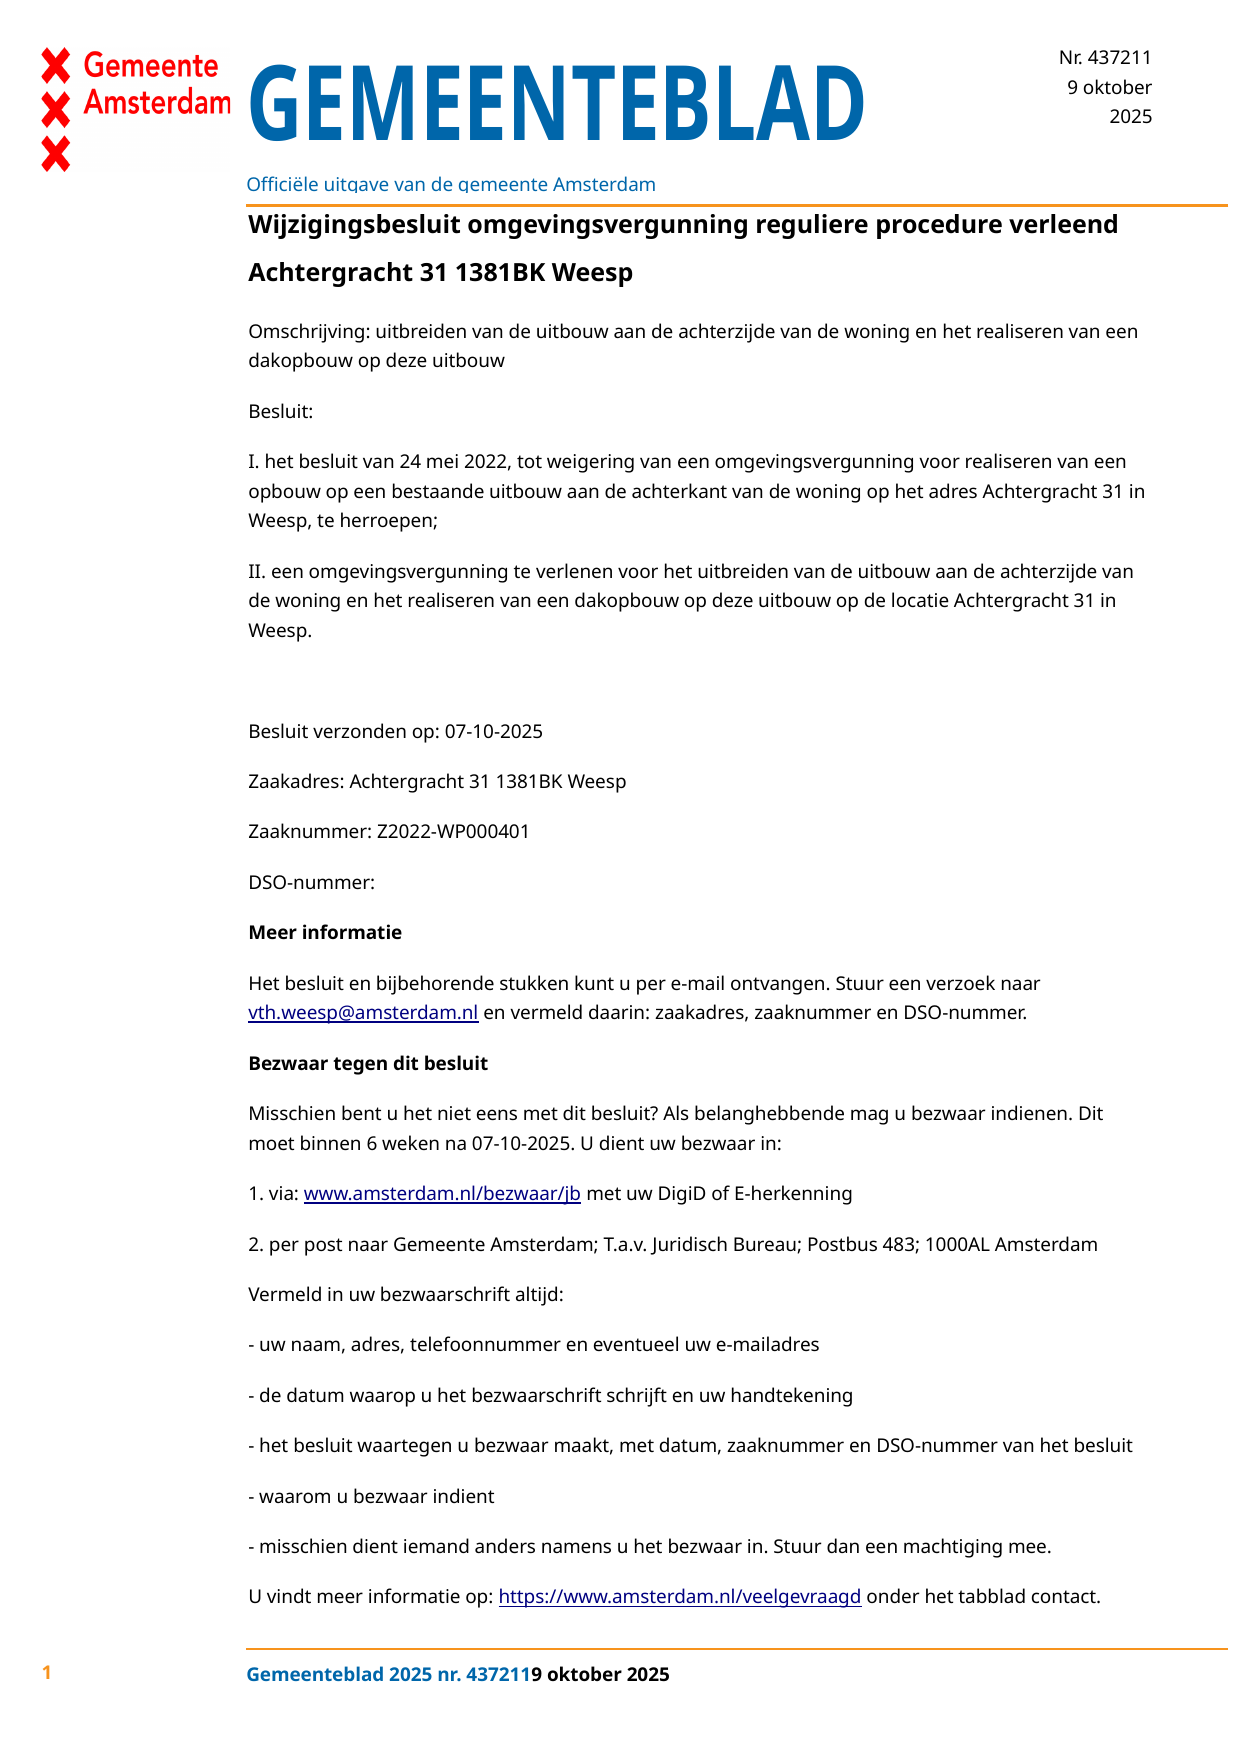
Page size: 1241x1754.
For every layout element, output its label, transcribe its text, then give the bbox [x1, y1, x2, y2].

text Vermeld in uw bezwaarschrift altijd: [248, 1281, 1152, 1307]
text - waarom u bezwaar indient [248, 1483, 1152, 1509]
text Het besluit en bijbehorende stukken kunt u per e-mail ontvangen. Stuur een verzoek naar vth.weesp@amsterdam.nl en vermeld daarin: zaakadres, zaaknummer en DSO-nummer. [248, 970, 1152, 1025]
text Meer informatie [248, 919, 1152, 945]
text - misschien dient iemand anders namens u het bezwaar in. Stuur dan een machtiging mee. [248, 1533, 1152, 1559]
text - de datum waarop u het bezwaarschrift schrijft en uw handtekening [248, 1382, 1152, 1408]
text DSO-nummer: [248, 869, 1152, 895]
text - uw naam, adres, telefoonnummer en eventueel uw e-mailadres [248, 1332, 1152, 1357]
picture [41, 47, 231, 172]
text - het besluit waartegen u bezwaar maakt, met datum, zaaknummer en DSO-nummer van het besluit [248, 1432, 1152, 1458]
text Zaakadres: Achtergracht 31 1381BK Weesp [248, 768, 1152, 794]
text Misschien bent u het niet eens met dit besluit? Als belanghebbende mag u bezwaar indienen. Dit moet binnen 6 weken na 07-10-2025. U dient uw bezwaar in: [248, 1100, 1152, 1156]
text Besluit: [248, 398, 1152, 424]
text Besluit verzonden op: 07-10-2025 [248, 718, 1152, 744]
text I. het besluit van 24 mei 2022, tot weigering van een omgevingsvergunning voor realiseren van een opbouw op een bestaande uitbouw aan de achterkant van de woning op het adres Achtergracht 31 in Weesp, te herroepen; [248, 448, 1152, 533]
text II. een omgevingsvergunning te verlenen voor het uitbreiden van de uitbouw aan de achterzijde van de woning en het realiseren van een dakopbouw op deze uitbouw op de locatie Achtergracht 31 in Weesp. [248, 558, 1152, 643]
text 1. via: www.amsterdam.nl/bezwaar/jb met uw DigiD of E-herkenning [248, 1180, 1152, 1206]
text Bezwaar tegen dit besluit [248, 1050, 1152, 1076]
text U vindt meer informatie op: https://www.amsterdam.nl/veelgevraagd onder het tabblad contact. [248, 1584, 1152, 1609]
text 2. per post naar Gemeente Amsterdam; T.a.v. Juridisch Bureau; Postbus 483; 1000AL Amsterdam [248, 1231, 1152, 1257]
text Zaaknummer: Z2022-WP000401 [248, 819, 1152, 844]
text Wijzigingsbesluit omgevingsvergunning reguliere procedure verleend Achtergracht 31 1381BK Weesp [248, 207, 1152, 288]
text Omschrijving: uitbreiden van de uitbouw aan de achterzijde van de woning en het realiseren van een dakopbouw op deze uitbouw [248, 318, 1152, 373]
